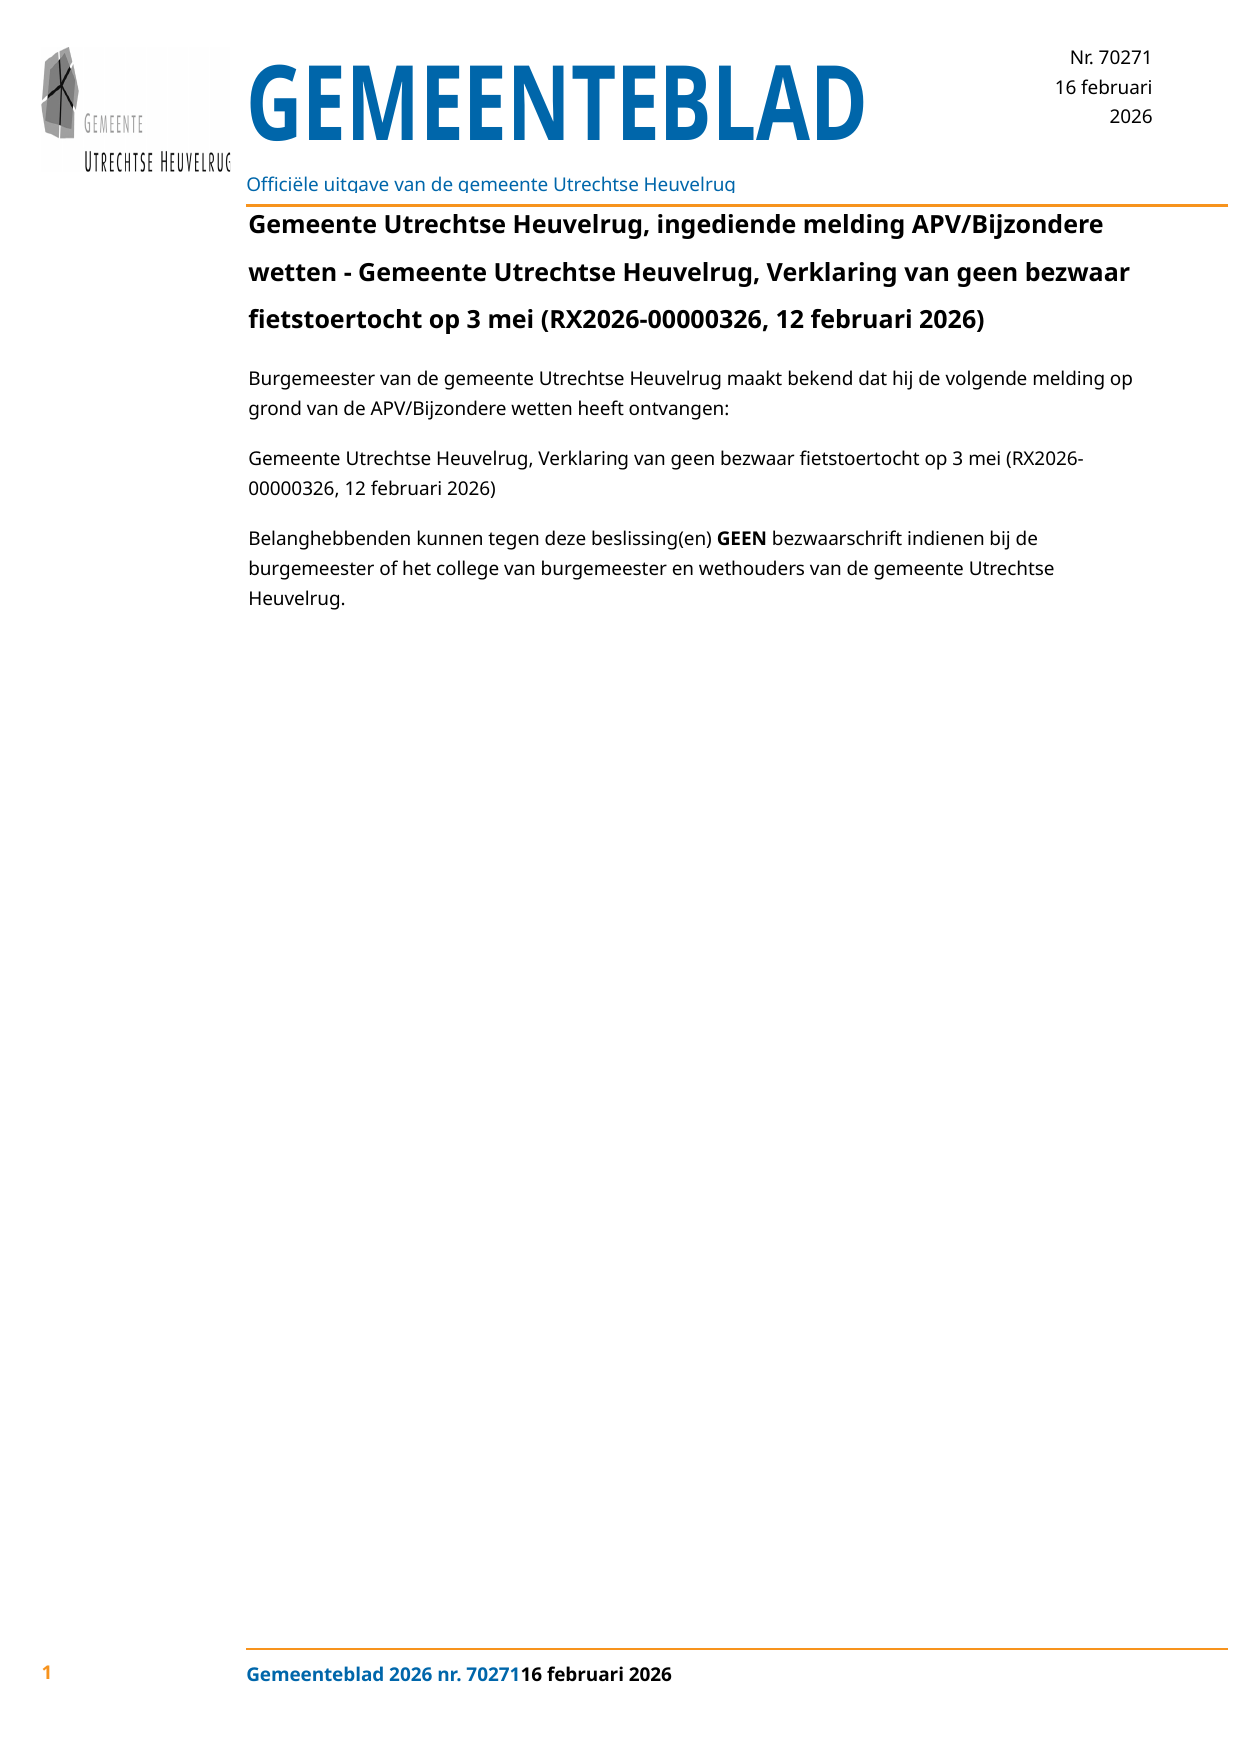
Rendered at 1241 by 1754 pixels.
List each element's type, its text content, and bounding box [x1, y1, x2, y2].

picture [41, 47, 231, 172]
text Belanghebbenden kunnen tegen deze beslissing(en) GEEN bezwaarschrift indienen bij de burgemeester of het college van burgemeester en wethouders van de gemeente Utrechtse Heuvelrug. [248, 526, 1152, 610]
text Burgemeester van de gemeente Utrechtse Heuvelrug maakt bekend dat hij de volgende melding op grond van de APV/Bijzondere wetten heeft ontvangen: [248, 366, 1152, 421]
text Gemeente Utrechtse Heuvelrug, Verklaring van geen bezwaar fietstoertocht op 3 mei (RX2026-00000326, 12 februari 2026) [248, 446, 1152, 501]
text Gemeente Utrechtse Heuvelrug, ingediende melding APV/Bijzondere wetten - Gemeente Utrechtse Heuvelrug, Verklaring van geen bezwaar fietstoertocht op 3 mei (RX2026-00000326, 12 februari 2026) [248, 207, 1152, 336]
